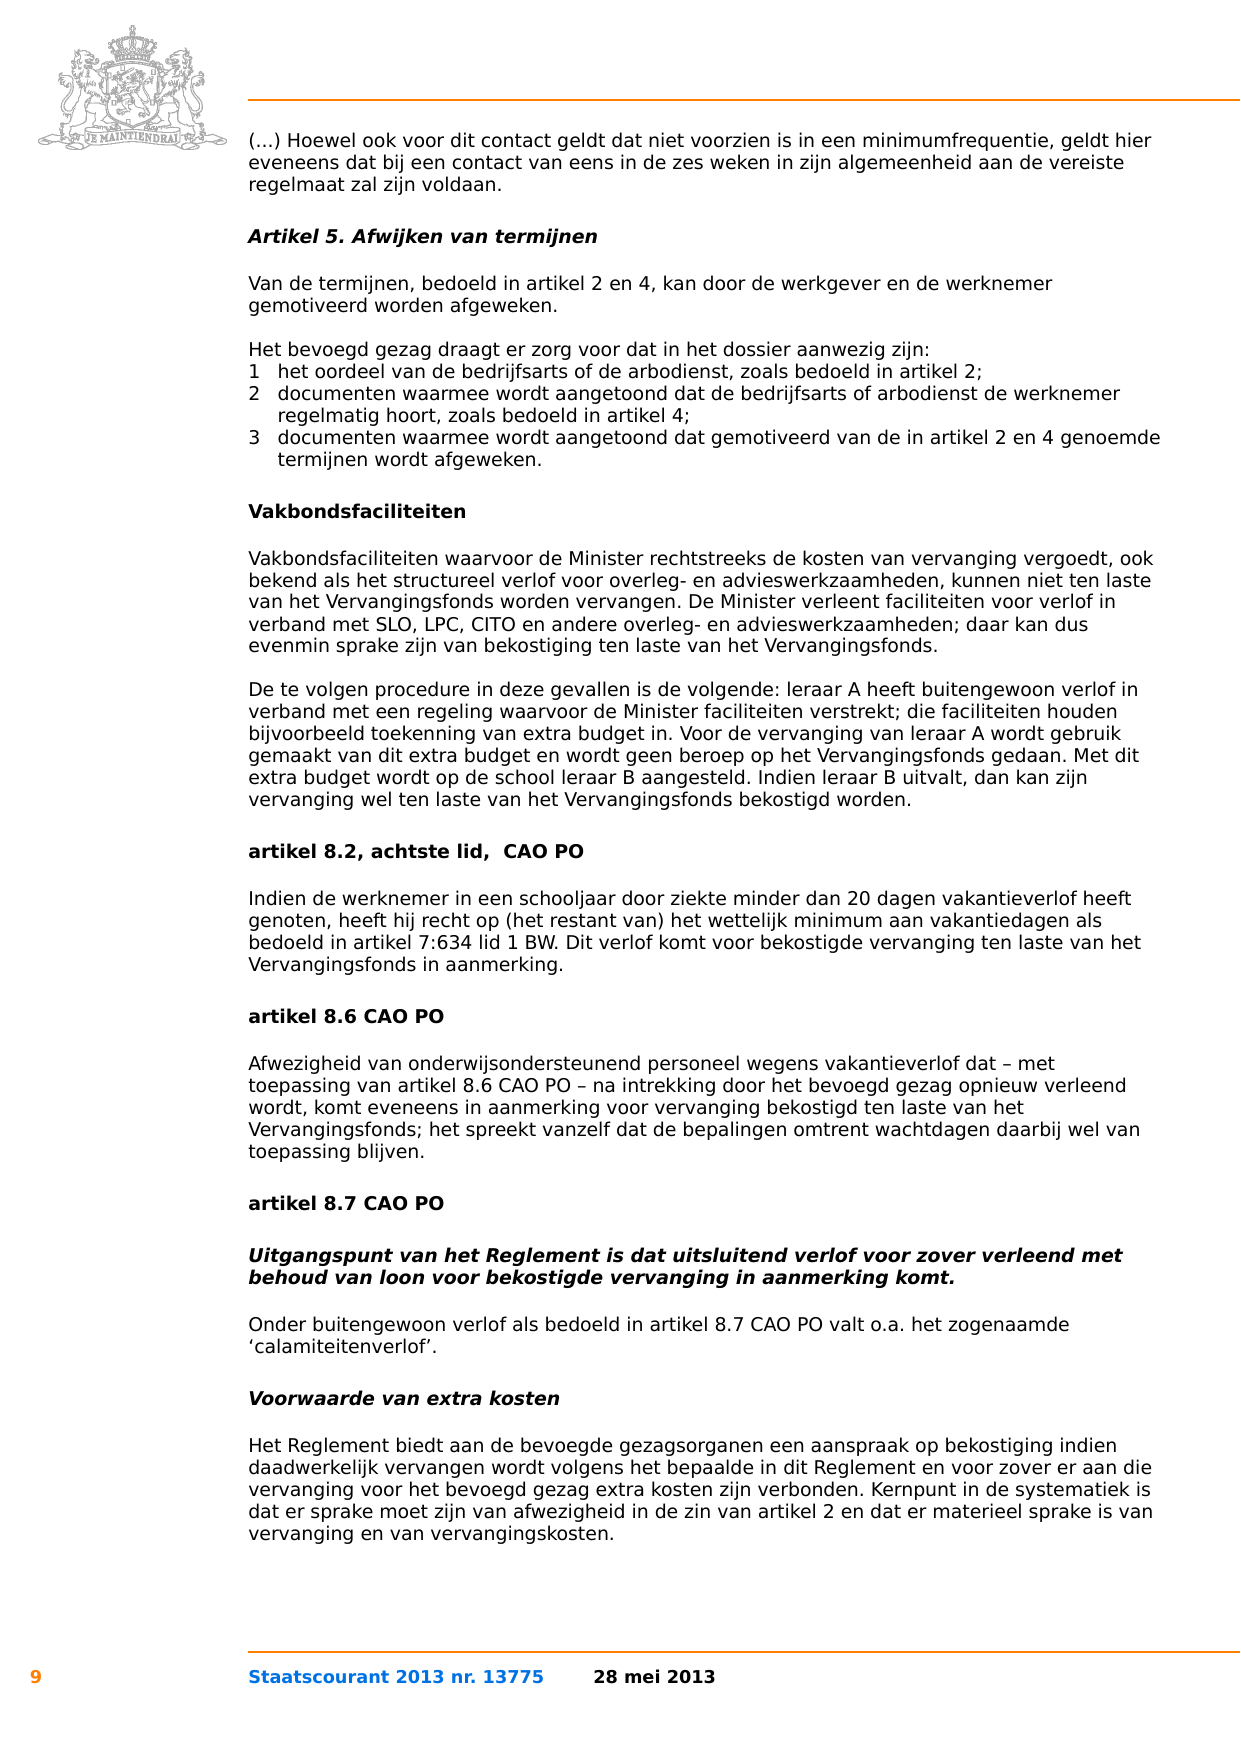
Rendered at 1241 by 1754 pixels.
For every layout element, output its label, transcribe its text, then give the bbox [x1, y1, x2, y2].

subtitle Artikel 5. Afwijken van termijnen [248, 226, 1163, 248]
text (...) Hoewel ook voor dit contact geldt dat niet voorzien is in een minimumfrequentie, geldt hier eveneens dat bij een contact van eens in de zes weken in zijn algemeenheid aan de vereiste regelmaat zal zijn voldaan. [248, 130, 1163, 196]
text 1 het oordeel van de bedrijfsarts of de arbodienst, zoals bedoeld in artikel 2; [248, 361, 1163, 383]
subtitle artikel 8.6 CAO PO [248, 1006, 1163, 1028]
subtitle Voorwaarde van extra kosten [248, 1388, 1163, 1410]
subtitle Uitgangspunt van het Reglement is dat uitsluitend verlof voor zover verleend met behoud van loon voor bekostigde vervanging in aanmerking komt. [248, 1245, 1163, 1289]
text Van de termijnen, bedoeld in artikel 2 en 4, kan door de werkgever en de werknemer gemotiveerd worden afgeweken. [248, 273, 1163, 317]
text 3 documenten waarmee wordt aangetoond dat gemotiveerd van de in artikel 2 en 4 genoemde termijnen wordt afgeweken. [248, 427, 1163, 471]
text Onder buitengewoon verlof als bedoeld in artikel 8.7 CAO PO valt o.a. het zogenaamde ‘calamiteitenverlof’. [248, 1314, 1163, 1358]
text Het Reglement biedt aan de bevoegde gezagsorganen een aanspraak op bekostiging indien daadwerkelijk vervangen wordt volgens het bepaalde in dit Reglement en voor zover er aan die vervanging voor het bevoegd gezag extra kosten zijn verbonden. Kernpunt in de systematiek is dat er sprake moet zijn van afwezigheid in de zin van artikel 2 en dat er materieel sprake is van vervanging en van vervangingskosten. [248, 1435, 1163, 1545]
subtitle artikel 8.2, achtste lid, CAO PO [248, 841, 1163, 863]
text Het bevoegd gezag draagt er zorg voor dat in het dossier aanwezig zijn: [248, 339, 1163, 361]
subtitle Vakbondsfaciliteiten [248, 501, 1163, 522]
text Afwezigheid van onderwijsondersteunend personeel wegens vakantieverlof dat – met toepassing van artikel 8.6 CAO PO – na intrekking door het bevoegd gezag opnieuw verleend wordt, komt eveneens in aanmerking voor vervanging bekostigd ten laste van het Vervangingsfonds; het spreekt vanzelf dat de bepalingen omtrent wachtdagen daarbij wel van toepassing blijven. [248, 1053, 1163, 1163]
text 2 documenten waarmee wordt aangetoond dat de bedrijfsarts of arbodienst de werknemer regelmatig hoort, zoals bedoeld in artikel 4; [248, 383, 1163, 427]
text De te volgen procedure in deze gevallen is de volgende: leraar A heeft buitengewoon verlof in verband met een regeling waarvoor de Minister faciliteiten verstrekt; die faciliteiten houden bijvoorbeeld toekenning van extra budget in. Voor de vervanging van leraar A wordt gebruik gemaakt van dit extra budget en wordt geen beroep op het Vervangingsfonds gedaan. Met dit extra budget wordt op de school leraar B aangesteld. Indien leraar B uitvalt, dan kan zijn vervanging wel ten laste van het Vervangingsfonds bekostigd worden. [248, 679, 1163, 811]
text Vakbondsfaciliteiten waarvoor de Minister rechtstreeks de kosten van vervanging vergoedt, ook bekend als het structureel verlof voor overleg- en advieswerkzaamheden, kunnen niet ten laste van het Vervangingsfonds worden vervangen. De Minister verleent faciliteiten voor verlof in verband met SLO, LPC, CITO en andere overleg- en advieswerkzaamheden; daar kan dus evenmin sprake zijn van bekostiging ten laste van het Vervangingsfonds. [248, 547, 1163, 657]
text Indien de werknemer in een schooljaar door ziekte minder dan 20 dagen vakantieverlof heeft genoten, heeft hij recht op (het restant van) het wettelijk minimum aan vakantiedagen als bedoeld in artikel 7:634 lid 1 BW. Dit verlof komt voor bekostigde vervanging ten laste van het Vervangingsfonds in aanmerking. [248, 888, 1163, 976]
picture [38, 25, 227, 150]
subtitle artikel 8.7 CAO PO [248, 1193, 1163, 1215]
